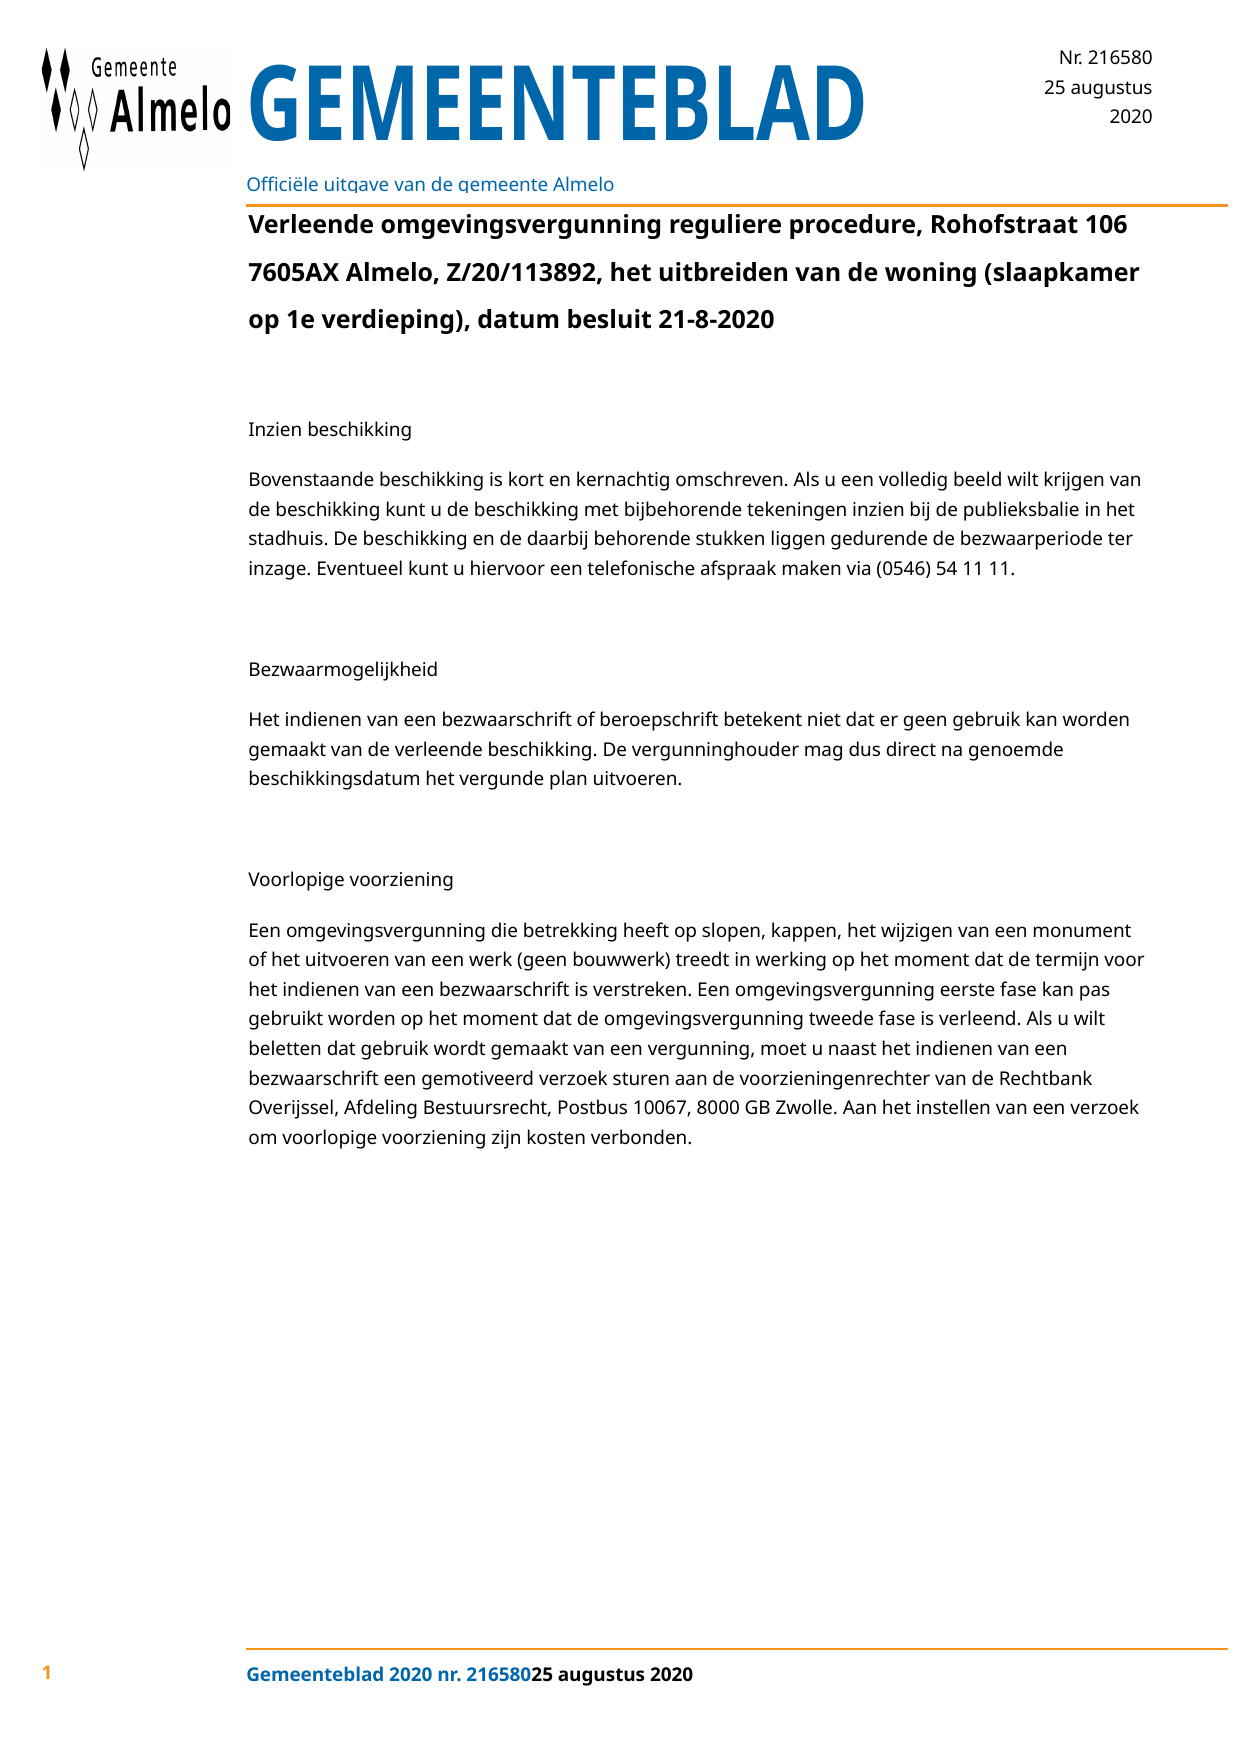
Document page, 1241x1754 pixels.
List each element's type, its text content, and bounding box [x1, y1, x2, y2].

text Het indienen van een bezwaarschrift of beroepschrift betekent niet dat er geen gebruik kan worden gemaakt van de verleende beschikking. De vergunninghouder mag dus direct na genoemde beschikkingsdatum het vergunde plan uitvoeren. [248, 706, 1152, 791]
text Verleende omgevingsvergunning reguliere procedure, Rohofstraat 106 7605AX Almelo, Z/20/113892, het uitbreiden van de woning (slaapkamer op 1e verdieping), datum besluit 21-8-2020 [248, 207, 1152, 336]
text Een omgevingsvergunning die betrekking heeft op slopen, kappen, het wijzigen van een monument of het uitvoeren van een werk (geen bouwwerk) treedt in werking op het moment dat de termijn voor het indienen van een bezwaarschrift is verstreken. Een omgevingsvergunning eerste fase kan pas gebruikt worden op het moment dat de omgevingsvergunning tweede fase is verleend. Als u wilt beletten dat gebruik wordt gemaakt van een vergunning, moet u naast het indienen van een bezwaarschrift een gemotiveerd verzoek sturen aan de voorzieningenrechter van de Rechtbank Overijssel, Afdeling Bestuursrecht, Postbus 10067, 8000 GB Zwolle. Aan het instellen van een verzoek om voorlopige voorziening zijn kosten verbonden. [248, 917, 1152, 1149]
text Voorlopige voorziening [248, 866, 1152, 892]
text Bezwaarmogelijkheid [248, 656, 1152, 682]
picture [41, 47, 231, 172]
text Bovenstaande beschikking is kort en kernachtig omschreven. Als u een volledig beeld wilt krijgen van de beschikking kunt u de beschikking met bijbehorende tekeningen inzien bij de publieksbalie in het stadhuis. De beschikking en de daarbij behorende stukken liggen gedurende de bezwaarperiode ter inzage. Eventueel kunt u hiervoor een telefonische afspraak maken via (0546) 54 11 11. [248, 466, 1152, 581]
text Inzien beschikking [248, 416, 1152, 442]
